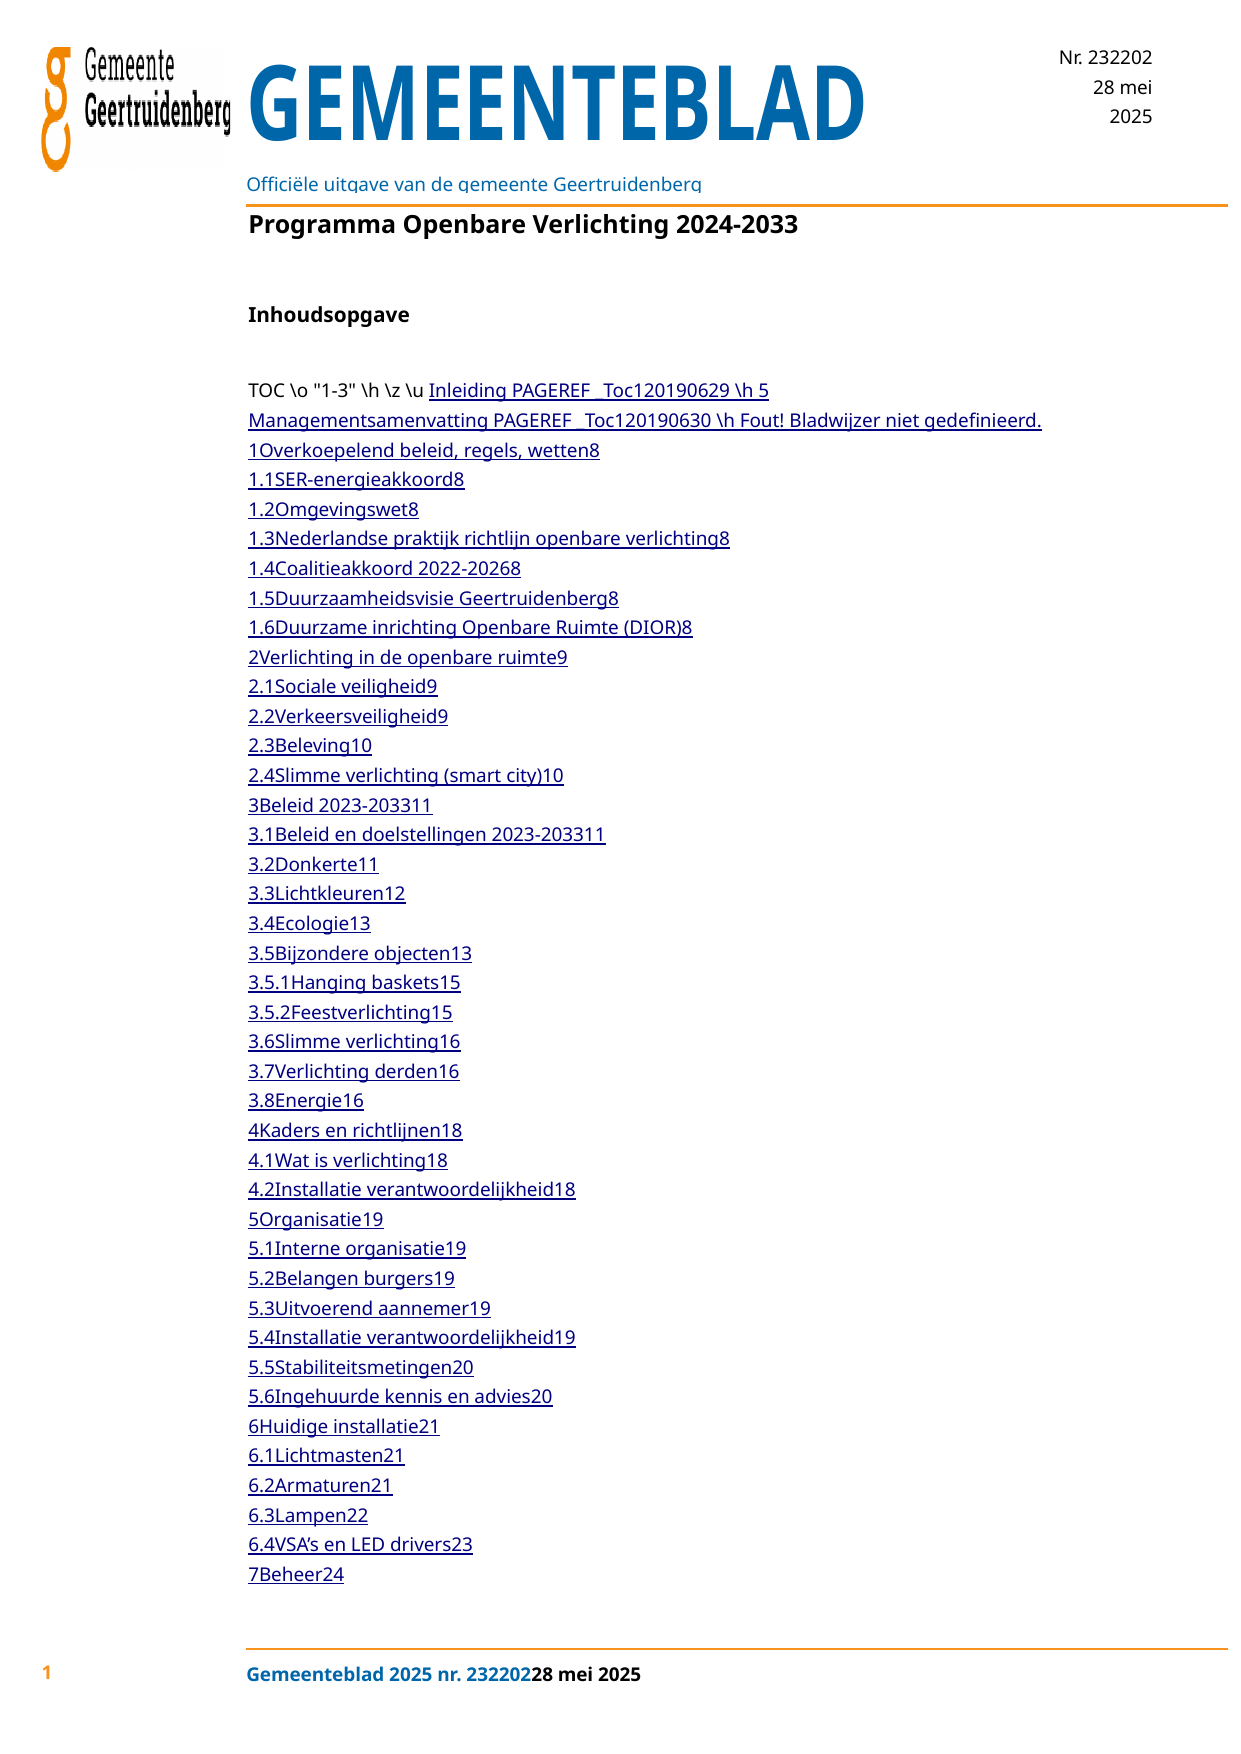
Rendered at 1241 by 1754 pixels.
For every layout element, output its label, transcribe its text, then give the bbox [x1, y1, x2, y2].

picture [41, 47, 231, 172]
text 3.8Energie16 [248, 1088, 1152, 1113]
text 3.7Verlichting derden16 [248, 1058, 1152, 1084]
text 3.3Lichtkleuren12 [248, 881, 1152, 906]
text 1.5Duurzaamheidsvisie Geertruidenberg8 [248, 585, 1152, 610]
text 3.4Ecologie13 [248, 910, 1152, 936]
text 4Kaders en richtlijnen18 [248, 1117, 1152, 1143]
text 1.3Nederlandse praktijk richtlijn openbare verlichting8 [248, 526, 1152, 551]
text 6.3Lampen22 [248, 1502, 1152, 1527]
text 3.5.1Hanging baskets15 [248, 969, 1152, 995]
text 5.4Installatie verantwoordelijkheid19 [248, 1324, 1152, 1350]
text Managementsamenvatting PAGEREF _Toc120190630 \h Fout! Bladwijzer niet gedefinieerd. [248, 407, 1152, 433]
text 2.3Beleving10 [248, 733, 1152, 758]
text 3.5Bijzondere objecten13 [248, 940, 1152, 965]
text Programma Openbare Verlichting 2024-2033 [248, 207, 1152, 241]
text 7Beheer24 [248, 1561, 1152, 1587]
text 5Organisatie19 [248, 1206, 1152, 1232]
text 1.1SER-energieakkoord8 [248, 466, 1152, 492]
text TOC \o "1-3" \h \z \u Inleiding PAGEREF _Toc120190629 \h 5 [248, 378, 1152, 403]
text 3Beleid 2023-203311 [248, 792, 1152, 817]
text 2.4Slimme verlichting (smart city)10 [248, 762, 1152, 788]
text 3.2Donkerte11 [248, 851, 1152, 877]
text 1Overkoepelend beleid, regels, wetten8 [248, 437, 1152, 462]
text 5.1Interne organisatie19 [248, 1236, 1152, 1261]
text 6.1Lichtmasten21 [248, 1443, 1152, 1468]
text 2.2Verkeersveiligheid9 [248, 703, 1152, 729]
text 5.2Belangen burgers19 [248, 1265, 1152, 1291]
text 4.1Wat is verlichting18 [248, 1147, 1152, 1172]
text 3.1Beleid en doelstellingen 2023-203311 [248, 821, 1152, 847]
text 1.2Omgevingswet8 [248, 496, 1152, 522]
text 6.4VSA’s en LED drivers23 [248, 1531, 1152, 1557]
text 2Verlichting in de openbare ruimte9 [248, 644, 1152, 669]
text 6.2Armaturen21 [248, 1472, 1152, 1498]
text 6Huidige installatie21 [248, 1413, 1152, 1439]
text 3.5.2Feestverlichting15 [248, 999, 1152, 1024]
text 1.6Duurzame inrichting Openbare Ruimte (DIOR)8 [248, 614, 1152, 640]
text 3.6Slimme verlichting16 [248, 1028, 1152, 1054]
text 1.4Coalitieakkoord 2022-20268 [248, 555, 1152, 581]
text 5.6Ingehuurde kennis en advies20 [248, 1383, 1152, 1409]
text Inhoudsopgave [248, 300, 1152, 328]
text 2.1Sociale veiligheid9 [248, 673, 1152, 699]
text 4.2Installatie verantwoordelijkheid18 [248, 1176, 1152, 1202]
text 5.5Stabiliteitsmetingen20 [248, 1354, 1152, 1379]
text 5.3Uitvoerend aannemer19 [248, 1295, 1152, 1320]
